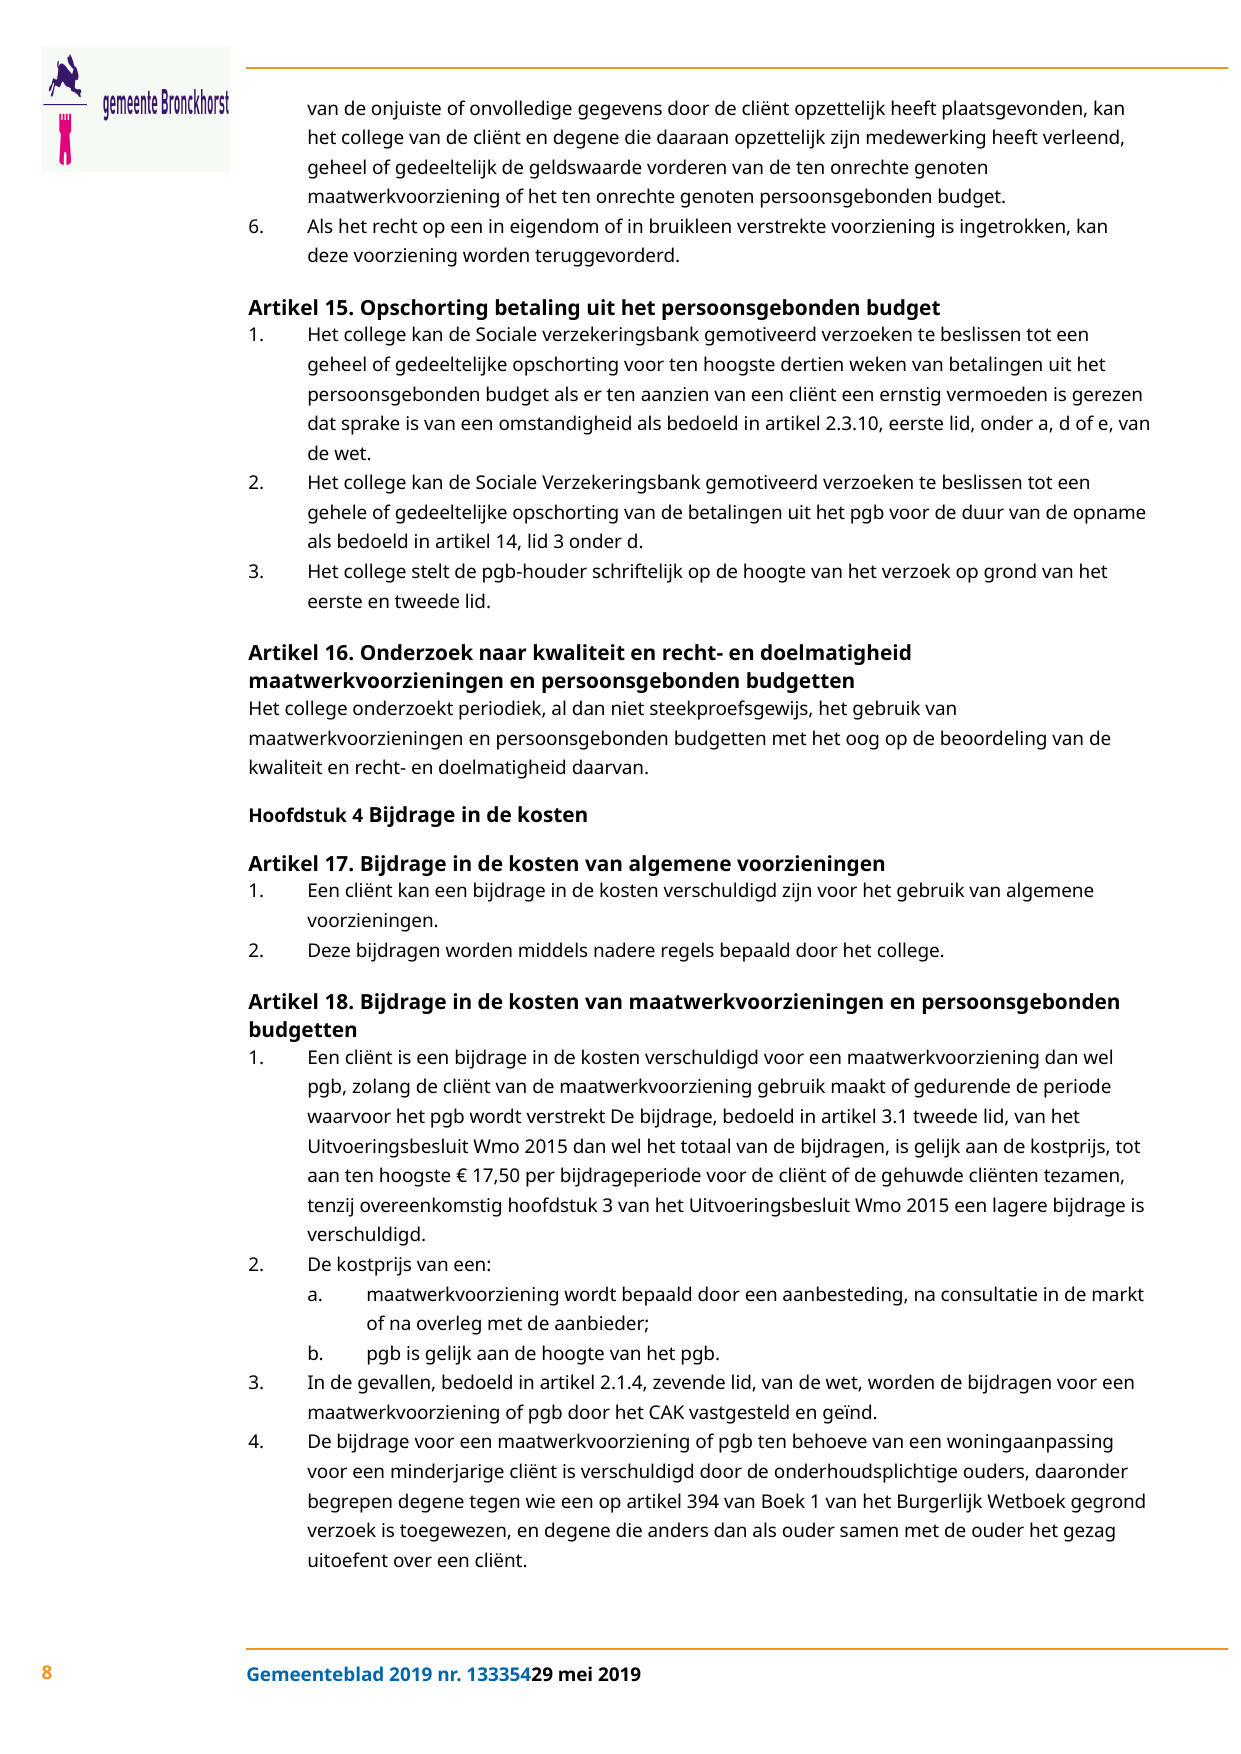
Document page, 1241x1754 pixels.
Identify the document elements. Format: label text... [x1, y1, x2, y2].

list Het college kan de Sociale Verzekeringsbank gemotiveerd verzoeken te beslissen tot een gehele of gedeeltelijke opschorting van de betalingen uit het pgb voor de duur van de opname als bedoeld in artikel 14, lid 3 onder d. [248, 469, 1152, 554]
list Deze bijdragen worden middels nadere regels bepaald door het college. [248, 937, 1152, 962]
list maatwerkvoorziening wordt bepaald door een aanbesteding, na consultatie in de markt of na overleg met de aanbieder; [307, 1281, 1152, 1336]
list pgb is gelijk aan de hoogte van het pgb. [307, 1340, 1152, 1366]
list De bijdrage voor een maatwerkvoorziening of pgb ten behoeve van een woningaanpassing voor een minderjarige cliënt is verschuldigd door de onderhoudsplichtige ouders, daaronder begrepen degene tegen wie een op artikel 394 van Boek 1 van het Burgerlijk Wetboek gegrond verzoek is toegewezen, en degene die anders dan als ouder samen met de ouder het gezag uitoefent over een cliënt. [248, 1429, 1152, 1573]
list De kostprijs van een: [248, 1251, 1152, 1277]
list Een cliënt kan een bijdrage in de kosten verschuldigd zijn voor het gebruik van algemene voorzieningen. [248, 878, 1152, 933]
text Artikel 18. Bijdrage in de kosten van maatwerkvoorzieningen en persoonsgebonden budgetten [248, 987, 1152, 1044]
list In de gevallen, bedoeld in artikel 2.1.4, zevende lid, van de wet, worden de bijdragen voor een maatwerkvoorziening of pgb door het CAK vastgesteld en geïnd. [248, 1369, 1152, 1425]
list Een cliënt is een bijdrage in de kosten verschuldigd voor een maatwerkvoorziening dan wel pgb, zolang de cliënt van de maatwerkvoorziening gebruik maakt of gedurende de periode waarvoor het pgb wordt verstrekt De bijdrage, bedoeld in artikel 3.1 tweede lid, van het Uitvoeringsbesluit Wmo 2015 dan wel het totaal van de bijdragen, is gelijk aan de kostprijs, tot aan ten hoogste € 17,50 per bijdrageperiode voor de cliënt of de gehuwde cliënten tezamen, tenzij overeenkomstig hoofdstuk 3 van het Uitvoeringsbesluit Wmo 2015 een lagere bijdrage is verschuldigd. [248, 1044, 1152, 1247]
text Artikel 15. Opschorting betaling uit het persoonsgebonden budget [248, 293, 1152, 322]
text Het college onderzoekt periodiek, al dan niet steekproefsgewijs, het gebruik van maatwerkvoorzieningen en persoonsgebonden budgetten met het oog op de beoordeling van de kwaliteit en recht- en doelmatigheid daarvan. [248, 695, 1152, 780]
list van de onjuiste of onvolledige gegevens door de cliënt opzettelijk heeft plaatsgevonden, kan het college van de cliënt en degene die daaraan opzettelijk zijn medewerking heeft verleend, geheel of gedeeltelijk de geldswaarde vorderen van de ten onrechte genoten maatwerkvoorziening of het ten onrechte genoten persoonsgebonden budget. [248, 95, 1152, 209]
list Als het recht op een in eigendom of in bruikleen verstrekte voorziening is ingetrokken, kan deze voorziening worden teruggevorderd. [248, 213, 1152, 268]
list Het college kan de Sociale verzekeringsbank gemotiveerd verzoeken te beslissen tot een geheel of gedeeltelijke opschorting voor ten hoogste dertien weken van betalingen uit het persoonsgebonden budget als er ten aanzien van een cliënt een ernstig vermoeden is gerezen dat sprake is van een omstandigheid als bedoeld in artikel 2.3.10, eerste lid, onder a, d of e, van de wet. [248, 322, 1152, 466]
picture [41, 47, 231, 172]
text Hoofdstuk 4 Bijdrage in de kosten [248, 800, 1152, 828]
text Artikel 17. Bijdrage in de kosten van algemene voorzieningen [248, 849, 1152, 878]
text Artikel 16. Onderzoek naar kwaliteit en recht- en doelmatigheid maatwerkvoorzieningen en persoonsgebonden budgetten [248, 638, 1152, 695]
list Het college stelt de pgb-houder schriftelijk op de hoogte van het verzoek op grond van het eerste en tweede lid. [248, 558, 1152, 613]
